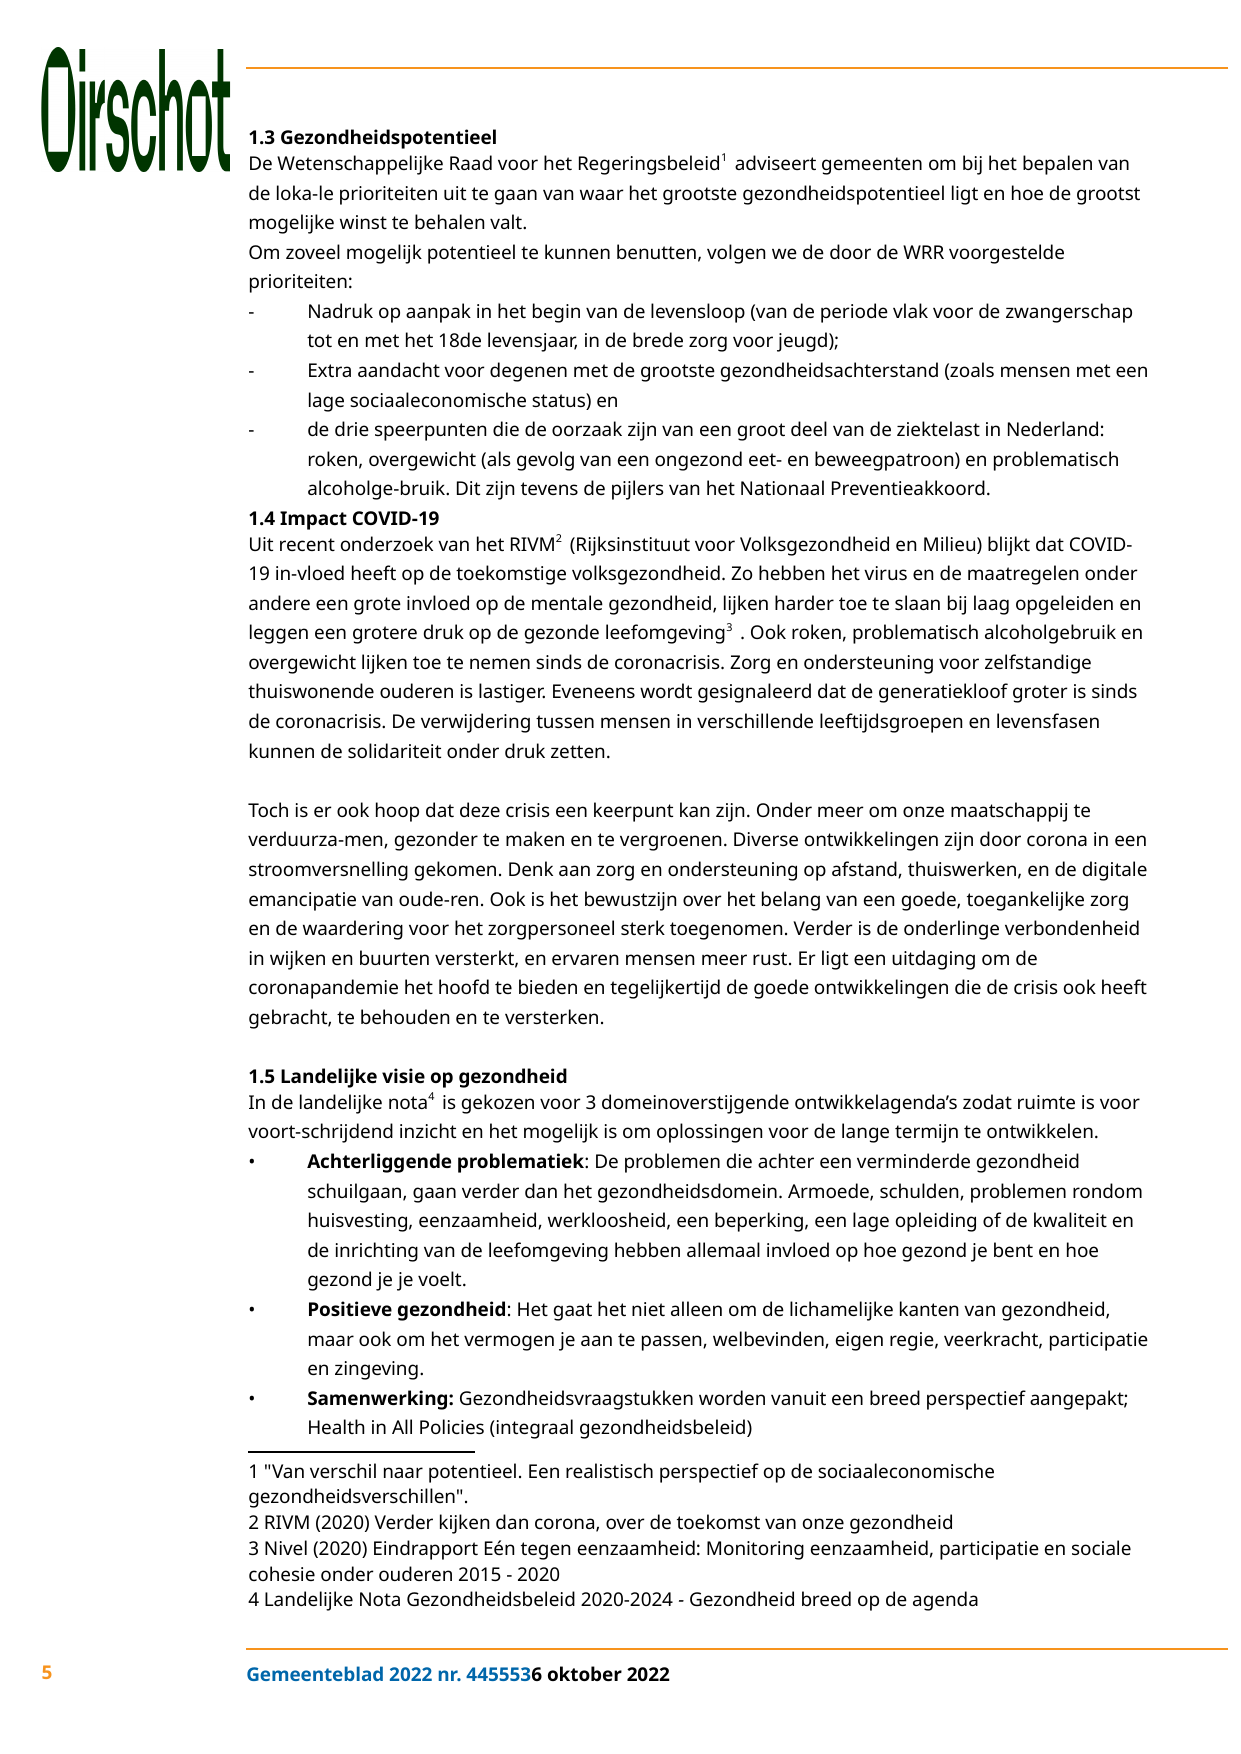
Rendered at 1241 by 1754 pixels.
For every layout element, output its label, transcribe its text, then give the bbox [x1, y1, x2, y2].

text "Van verschil naar potentieel. Een realistisch perspectief op de sociaaleconomische gezondheidsverschillen". [248, 1458, 1152, 1509]
text 1.3 Gezondheidspotentieel [248, 124, 1152, 150]
text Landelijke Nota Gezondheidsbeleid 2020-2024 - Gezondheid breed op de agenda [248, 1586, 1152, 1612]
picture [41, 47, 231, 172]
text In de landelijke nota is gekozen voor 3 domeinoverstijgende ontwikkelagenda’s zodat ruimte is voor voort-schrijdend inzicht en het mogelijk is om oplossingen voor de lange termijn te ontwikkelen. [248, 1089, 1152, 1144]
text Uit recent onderzoek van het RIVM (Rijksinstituut voor Volksgezondheid en Milieu) blijkt dat COVID-19 in-vloed heeft op de toekomstige volksgezondheid. Zo hebben het virus en de maatregelen onder andere een grote invloed op de mentale gezondheid, lijken harder toe te slaan bij laag opgeleiden en leggen een grotere druk op de gezonde leefomgeving . Ook roken, problematisch alcoholgebruik en overgewicht lijken toe te nemen sinds de coronacrisis. Zorg en ondersteuning voor zelfstandige thuiswonende ouderen is lastiger. Eveneens wordt gesignaleerd dat de generatiekloof groter is sinds de coronacrisis. De verwijdering tussen mensen in verschillende leeftijdsgroepen en levensfasen kunnen de solidariteit onder druk zetten. [248, 531, 1152, 764]
list Achterliggende problematiek: De problemen die achter een verminderde gezondheid schuilgaan, gaan verder dan het gezondheidsdomein. Armoede, schulden, problemen rondom huisvesting, eenzaamheid, werkloosheid, een beperking, een lage opleiding of de kwaliteit en de inrichting van de leefomgeving hebben allemaal invloed op hoe gezond je bent en hoe gezond je je voelt. [248, 1148, 1152, 1292]
list Extra aandacht voor degenen met de grootste gezondheidsachterstand (zoals mensen met een lage sociaaleconomische status) en [248, 357, 1152, 412]
text Toch is er ook hoop dat deze crisis een keerpunt kan zijn. Onder meer om onze maatschappij te verduurza-men, gezonder te maken en te vergroenen. Diverse ontwikkelingen zijn door corona in een stroomversnelling gekomen. Denk aan zorg en ondersteuning op afstand, thuiswerken, en de digitale emancipatie van oude-ren. Ook is het bewustzijn over het belang van een goede, toegankelijke zorg en de waardering voor het zorgpersoneel sterk toegenomen. Verder is de onderlinge verbondenheid in wijken en buurten versterkt, en ervaren mensen meer rust. Er ligt een uitdaging om de coronapandemie het hoofd te bieden en tegelijkertijd de goede ontwikkelingen die de crisis ook heeft gebracht, te behouden en te versterken. [248, 797, 1152, 1030]
text Om zoveel mogelijk potentieel te kunnen benutten, volgen we de door de WRR voorgestelde prioriteiten: [248, 239, 1152, 294]
text Nivel (2020) Eindrapport Eén tegen eenzaamheid: Monitoring eenzaamheid, participatie en sociale cohesie onder ouderen 2015 - 2020 [248, 1535, 1152, 1586]
list Nadruk op aanpak in het begin van de levensloop (van de periode vlak voor de zwangerschap tot en met het 18de levensjaar, in de brede zorg voor jeugd); [248, 298, 1152, 353]
list Samenwerking: Gezondheidsvraagstukken worden vanuit een breed perspectief aangepakt; Health in All Policies (integraal gezondheidsbeleid) [248, 1385, 1152, 1440]
text 1.4 Impact COVID-19 [248, 505, 1152, 531]
list de drie speerpunten die de oorzaak zijn van een groot deel van de ziektelast in Nederland: roken, overgewicht (als gevolg van een ongezond eet- en beweegpatroon) en problematisch alcoholge-bruik. Dit zijn tevens de pijlers van het Nationaal Preventieakkoord. [248, 416, 1152, 501]
text 1.5 Landelijke visie op gezondheid [248, 1063, 1152, 1089]
text RIVM (2020) Verder kijken dan corona, over de toekomst van onze gezondheid [248, 1509, 1152, 1535]
text De Wetenschappelijke Raad voor het Regeringsbeleid adviseert gemeenten om bij het bepalen van de loka-le prioriteiten uit te gaan van waar het grootste gezondheidspotentieel ligt en hoe de grootst mogelijke winst te behalen valt. [248, 150, 1152, 235]
list Positieve gezondheid: Het gaat het niet alleen om de lichamelijke kanten van gezondheid, maar ook om het vermogen je aan te passen, welbevinden, eigen regie, veerkracht, participatie en zingeving. [248, 1296, 1152, 1381]
